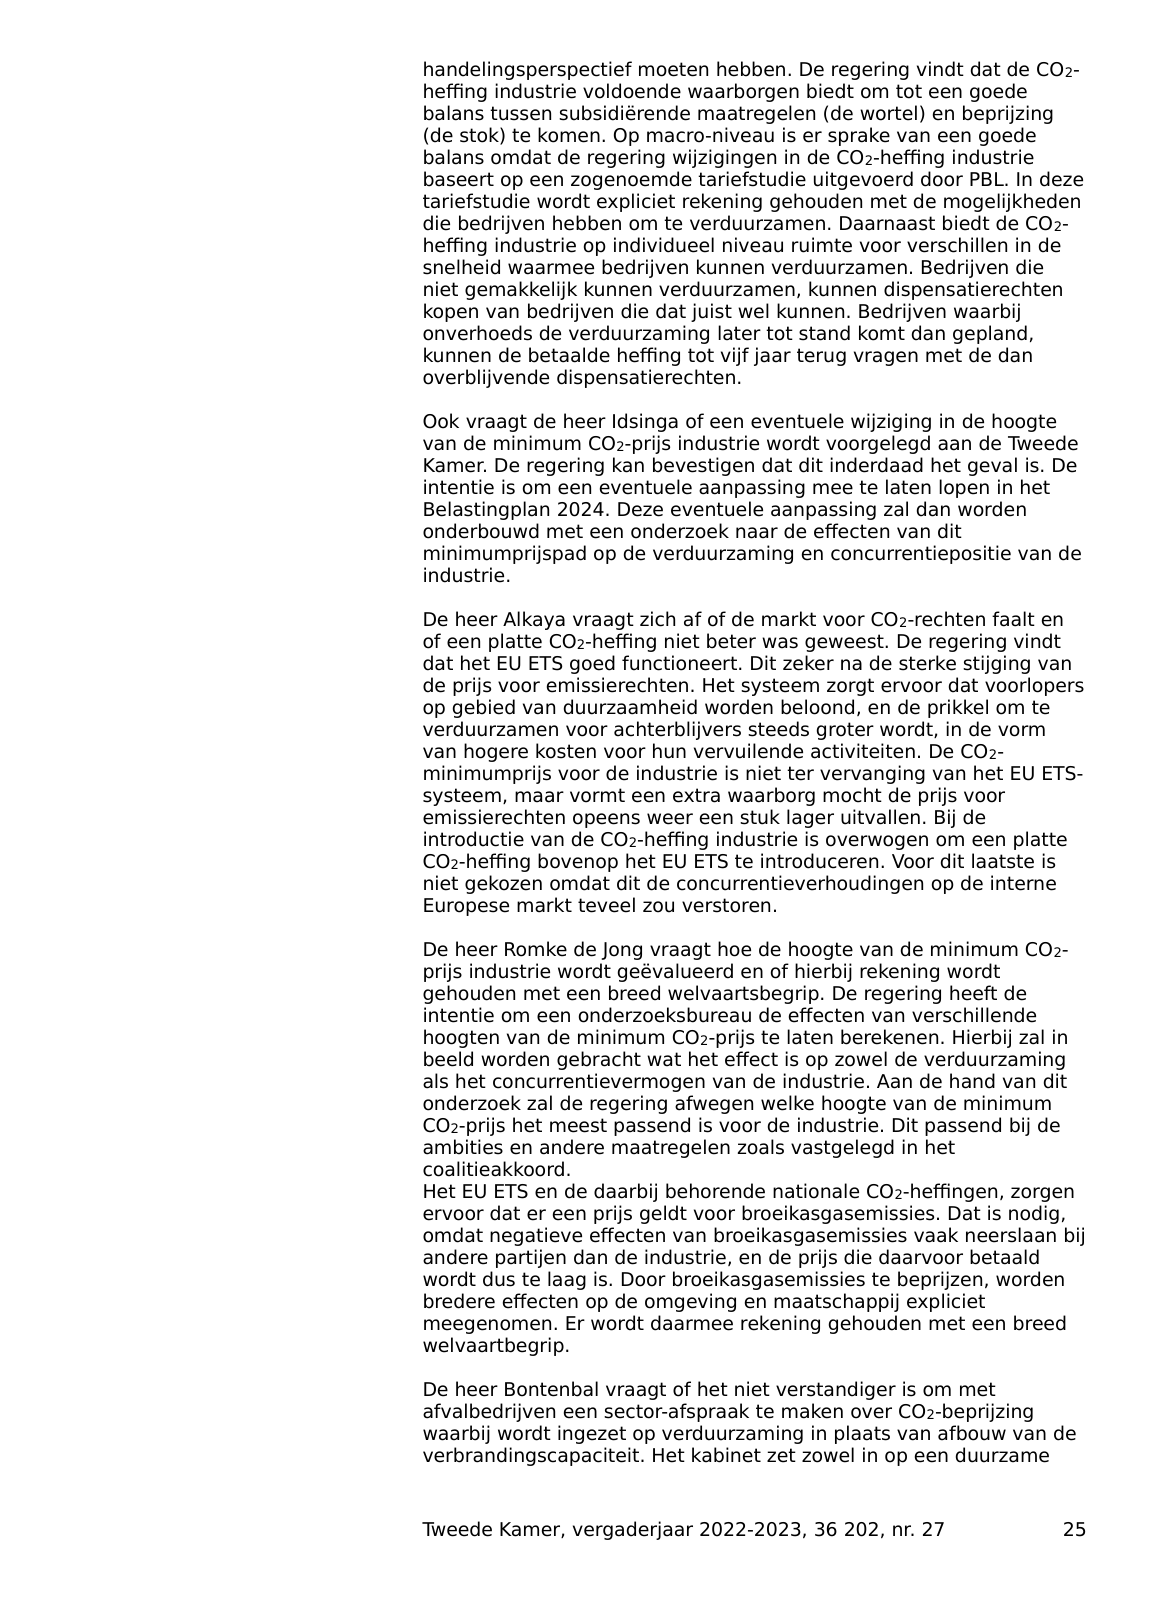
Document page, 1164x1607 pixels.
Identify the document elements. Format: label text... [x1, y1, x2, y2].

text De heer Bontenbal vraagt of het niet verstandiger is om met afvalbedrijven een sector-afspraak te maken over CO2-beprijzing waarbij wordt ingezet op verduurzaming in plaats van afbouw van de verbrandingscapaciteit. Het kabinet zet zowel in op een duurzame [422, 1379, 1087, 1467]
text Ook vraagt de heer Idsinga of een eventuele wijziging in de hoogte van de minimum CO2-prijs industrie wordt voorgelegd aan de Tweede Kamer. De regering kan bevestigen dat dit inderdaad het geval is. De intentie is om een eventuele aanpassing mee te laten lopen in het Belastingplan 2024. Deze eventuele aanpassing zal dan worden onderbouwd met een onderzoek naar de effecten van dit minimumprijspad op de verduurzaming en concurrentiepositie van de industrie. [422, 411, 1087, 587]
text Het EU ETS en de daarbij behorende nationale CO2-heffingen, zorgen ervoor dat er een prijs geldt voor broeikasgasemissies. Dat is nodig, omdat negatieve effecten van broeikasgasemissies vaak neerslaan bij andere partijen dan de industrie, en de prijs die daarvoor betaald wordt dus te laag is. Door broeikasgasemissies te beprijzen, worden bredere effecten op de omgeving en maatschappij expliciet meegenomen. Er wordt daarmee rekening gehouden met een breed welvaartbegrip. [422, 1181, 1087, 1356]
text De heer Romke de Jong vraagt hoe de hoogte van de minimum CO2-prijs industrie wordt geëvalueerd en of hierbij rekening wordt gehouden met een breed welvaartsbegrip. De regering heeft de intentie om een onderzoeksbureau de effecten van verschillende hoogten van de minimum CO2-prijs te laten berekenen. Hierbij zal in beeld worden gebracht wat het effect is op zowel de verduurzaming als het concurrentievermogen van de industrie. Aan de hand van dit onderzoek zal de regering afwegen welke hoogte van de minimum CO2-prijs het meest passend is voor de industrie. Dit passend bij de ambities en andere maatregelen zoals vastgelegd in het coalitieakkoord. [422, 939, 1087, 1181]
text handelingsperspectief moeten hebben. De regering vindt dat de CO2-heffing industrie voldoende waarborgen biedt om tot een goede balans tussen subsidiërende maatregelen (de wortel) en beprijzing (de stok) te komen. Op macro-niveau is er sprake van een goede balans omdat de regering wijzigingen in de CO2-heffing industrie baseert op een zogenoemde tariefstudie uitgevoerd door PBL. In deze tariefstudie wordt expliciet rekening gehouden met de mogelijkheden die bedrijven hebben om te verduurzamen. Daarnaast biedt de CO2-heffing industrie op individueel niveau ruimte voor verschillen in de snelheid waarmee bedrijven kunnen verduurzamen. Bedrijven die niet gemakkelijk kunnen verduurzamen, kunnen dispensatierechten kopen van bedrijven die dat juist wel kunnen. Bedrijven waarbij onverhoeds de verduurzaming later tot stand komt dan gepland, kunnen de betaalde heffing tot vijf jaar terug vragen met de dan overblijvende dispensatierechten. [422, 59, 1087, 389]
text De heer Alkaya vraagt zich af of de markt voor CO2-rechten faalt en of een platte CO2-heffing niet beter was geweest. De regering vindt dat het EU ETS goed functioneert. Dit zeker na de sterke stijging van de prijs voor emissierechten. Het systeem zorgt ervoor dat voorlopers op gebied van duurzaamheid worden beloond, en de prikkel om te verduurzamen voor achterblijvers steeds groter wordt, in de vorm van hogere kosten voor hun vervuilende activiteiten. De CO2-minimumprijs voor de industrie is niet ter vervanging van het EU ETS-systeem, maar vormt een extra waarborg mocht de prijs voor emissierechten opeens weer een stuk lager uitvallen. Bij de introductie van de CO2-heffing industrie is overwogen om een platte CO2-heffing bovenop het EU ETS te introduceren. Voor dit laatste is niet gekozen omdat dit de concurrentieverhoudingen op de interne Europese markt teveel zou verstoren. [422, 609, 1087, 917]
